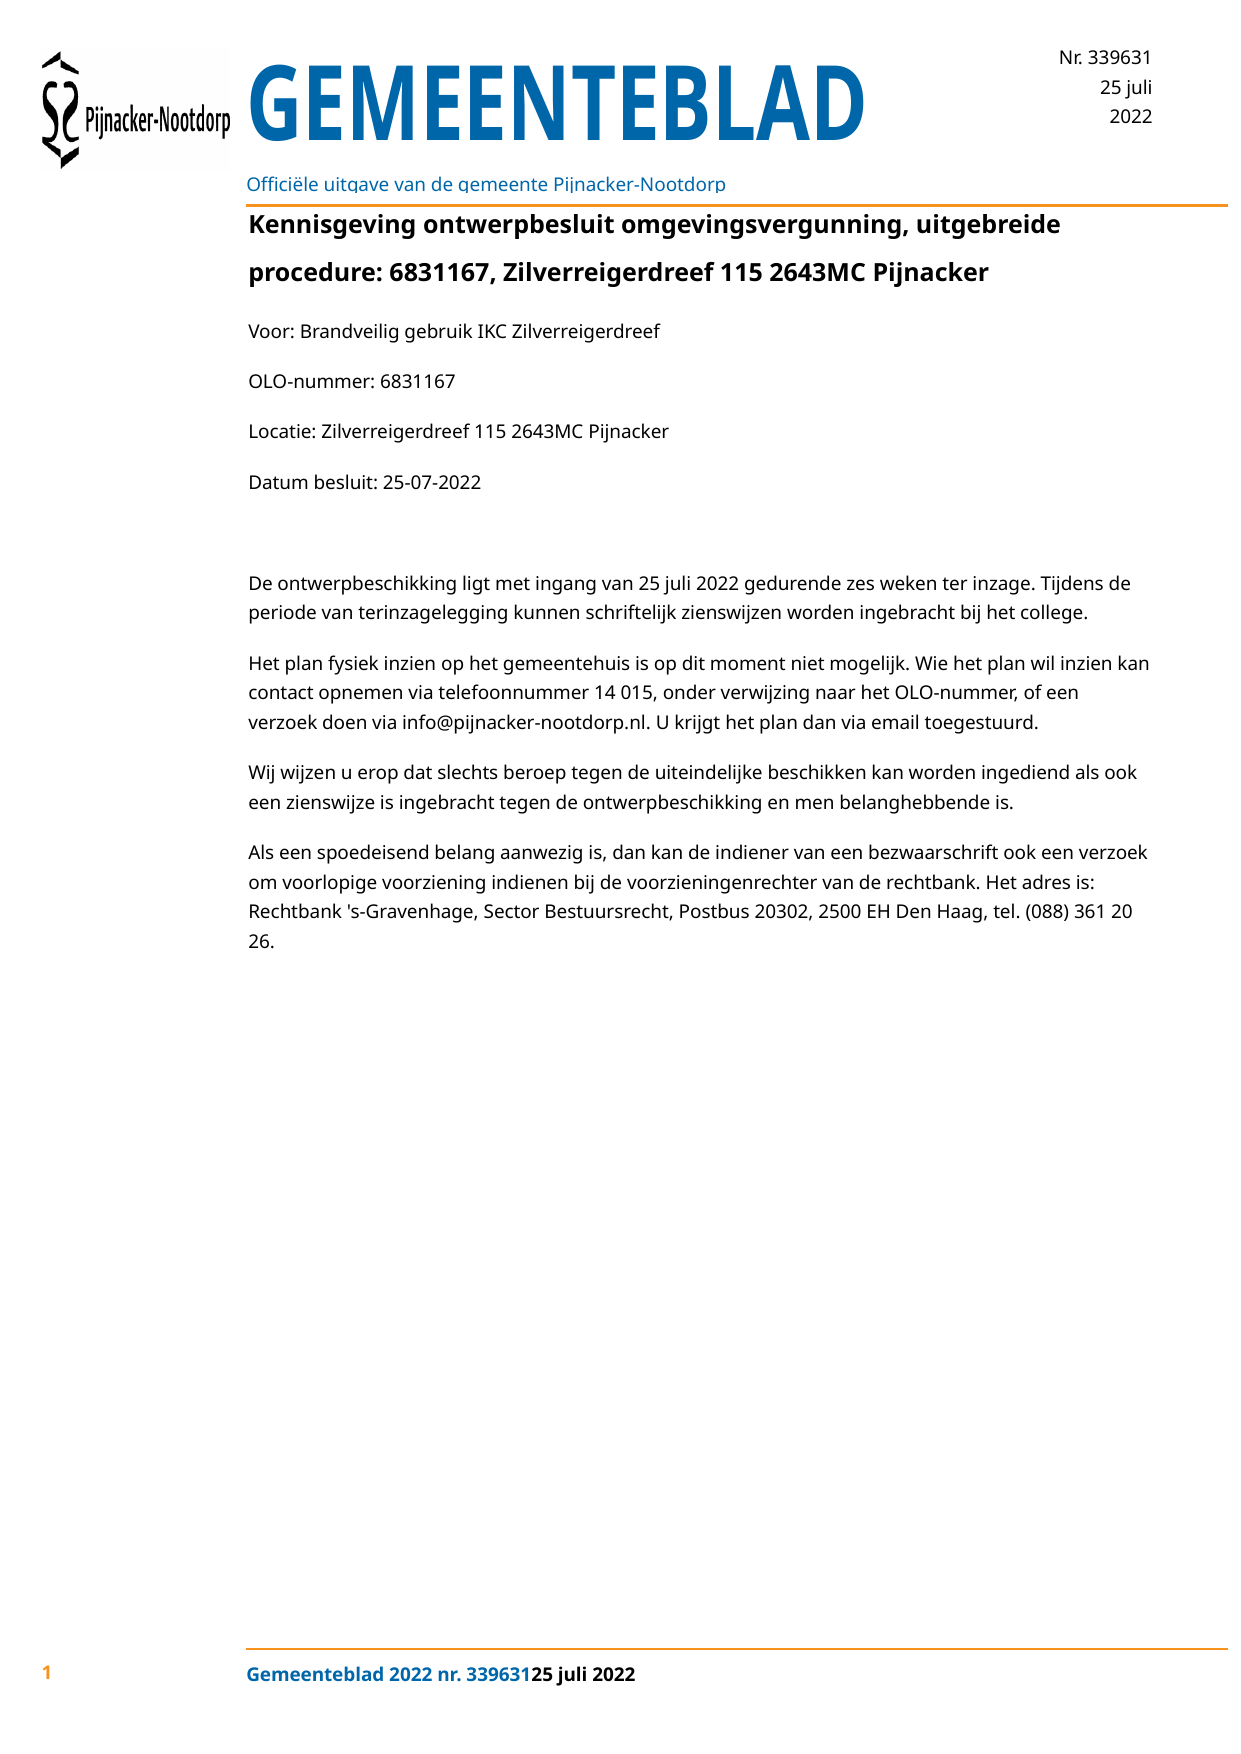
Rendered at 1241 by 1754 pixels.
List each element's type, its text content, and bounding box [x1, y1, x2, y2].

text Datum besluit: 25-07-2022 [248, 469, 1152, 495]
picture [41, 47, 231, 172]
text Als een spoedeisend belang aanwezig is, dan kan de indiener van een bezwaarschrift ook een verzoek om voorlopige voorziening indienen bij de voorzieningenrechter van de rechtbank. Het adres is: Rechtbank 's-Gravenhage, Sector Bestuursrecht, Postbus 20302, 2500 EH Den Haag, tel. (088) 361 20 26. [248, 839, 1152, 954]
text Het plan fysiek inzien op het gemeentehuis is op dit moment niet mogelijk. Wie het plan wil inzien kan contact opnemen via telefoonnummer 14 015, onder verwijzing naar het OLO-nummer, of een verzoek doen via info@pijnacker-nootdorp.nl. U krijgt het plan dan via email toegestuurd. [248, 650, 1152, 735]
text Voor: Brandveilig gebruik IKC Zilverreigerdreef [248, 318, 1152, 344]
text Locatie: Zilverreigerdreef 115 2643MC Pijnacker [248, 419, 1152, 444]
text De ontwerpbeschikking ligt met ingang van 25 juli 2022 gedurende zes weken ter inzage. Tijdens de periode van terinzagelegging kunnen schriftelijk zienswijzen worden ingebracht bij het college. [248, 570, 1152, 625]
text OLO-nummer: 6831167 [248, 368, 1152, 394]
text Kennisgeving ontwerpbesluit omgevingsvergunning, uitgebreide procedure: 6831167, Zilverreigerdreef 115 2643MC Pijnacker [248, 207, 1152, 288]
text Wij wijzen u erop dat slechts beroep tegen de uiteindelijke beschikken kan worden ingediend als ook een zienswijze is ingebracht tegen de ontwerpbeschikking en men belanghebbende is. [248, 759, 1152, 815]
